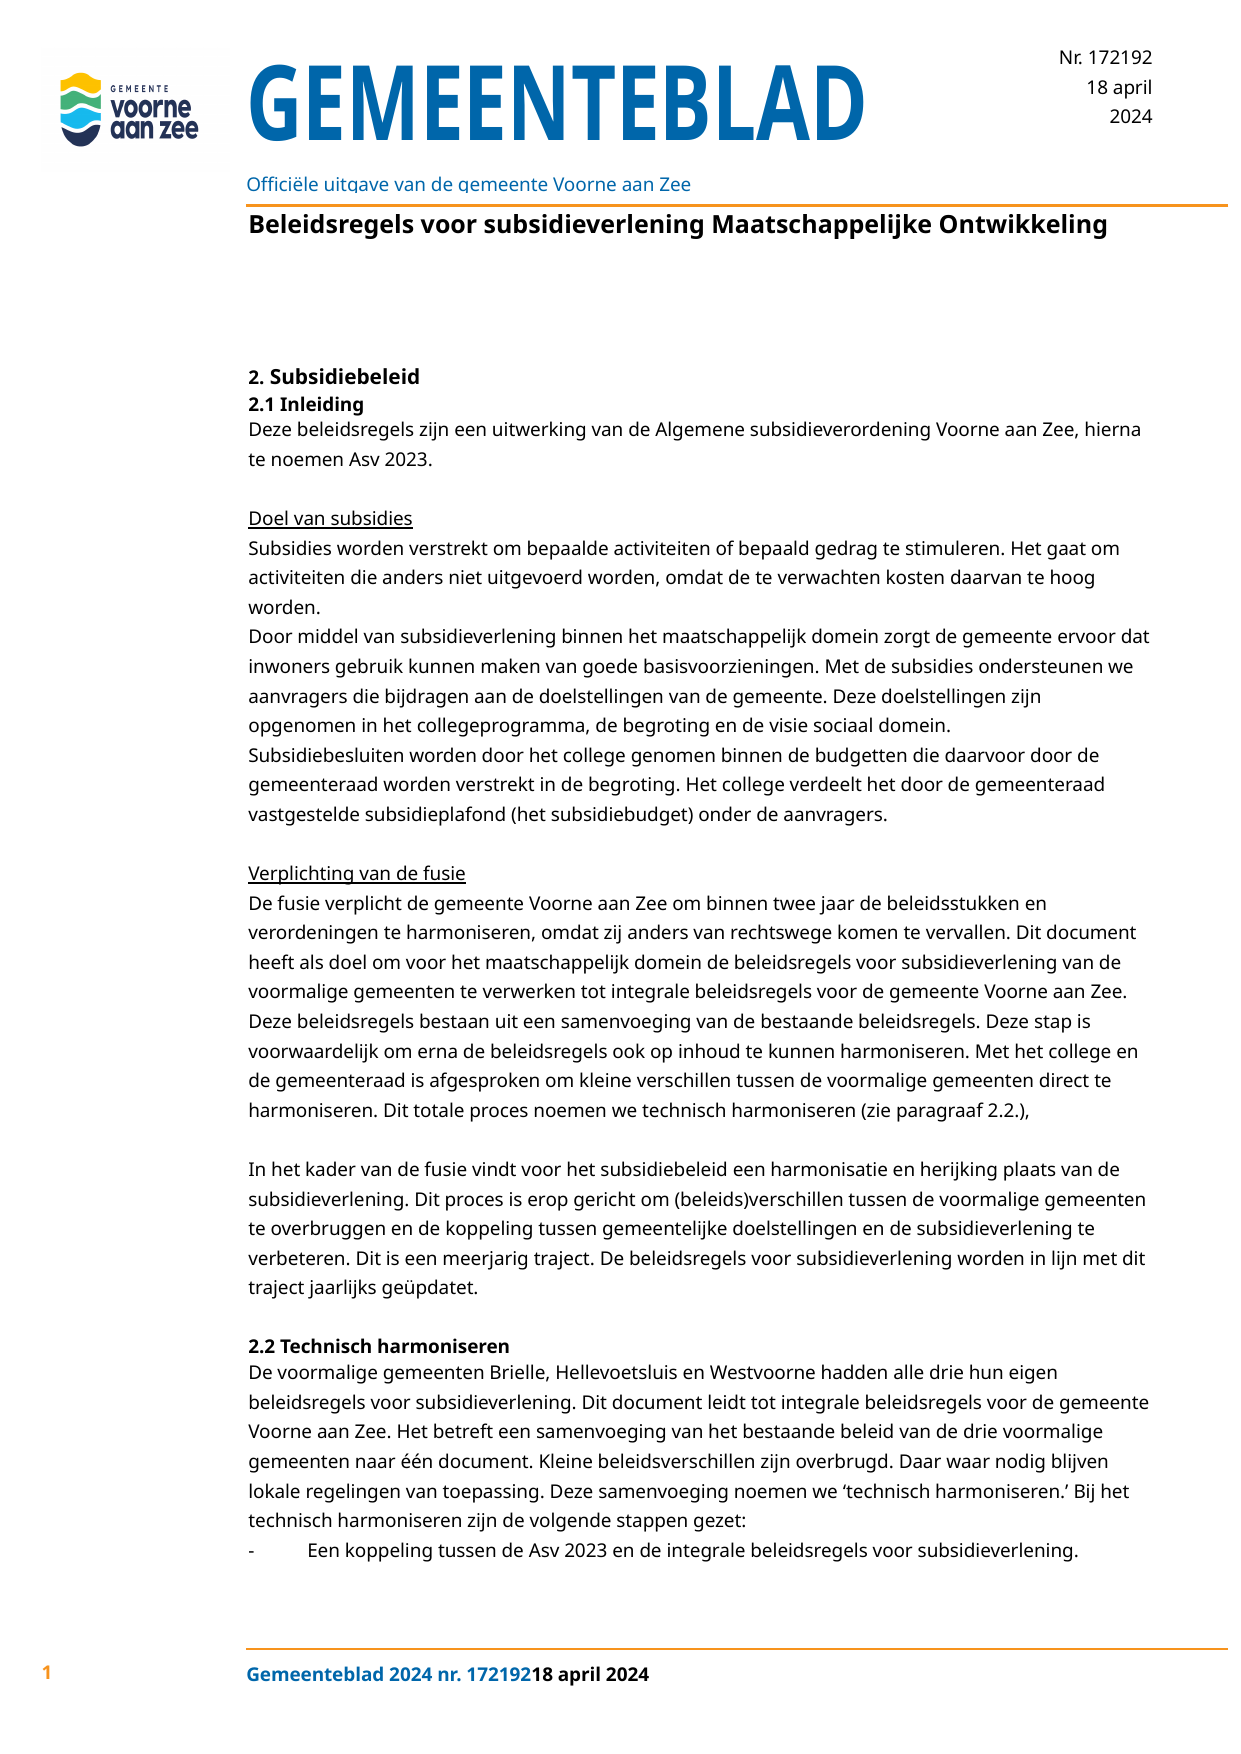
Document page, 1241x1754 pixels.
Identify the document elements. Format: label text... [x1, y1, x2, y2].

text 2.2 Technisch harmoniseren [248, 1334, 1152, 1359]
text Verplichting van de fusie [248, 860, 1152, 886]
text De fusie verplicht de gemeente Voorne aan Zee om binnen twee jaar de beleidsstukken en verordeningen te harmoniseren, omdat zij anders van rechtswege komen te vervallen. Dit document heeft als doel om voor het maatschappelijk domein de beleidsregels voor subsidieverlening van de voormalige gemeenten te verwerken tot integrale beleidsregels voor de gemeente Voorne aan Zee. Deze beleidsregels bestaan uit een samenvoeging van de bestaande beleidsregels. Deze stap is voorwaardelijk om erna de beleidsregels ook op inhoud te kunnen harmoniseren. Met het college en de gemeenteraad is afgesproken om kleine verschillen tussen de voormalige gemeenten direct te harmoniseren. Dit totale proces noemen we technisch harmoniseren (zie paragraaf 2.2.), [248, 890, 1152, 1123]
text 2. Subsidiebeleid [248, 362, 1152, 391]
list Een koppeling tussen de Asv 2023 en de integrale beleidsregels voor subsidieverlening. [248, 1537, 1152, 1563]
text 2.1 Inleiding [248, 391, 1152, 417]
text In het kader van de fusie vindt voor het subsidiebeleid een harmonisatie en herijking plaats van de subsidieverlening. Dit proces is erop gericht om (beleids)verschillen tussen de voormalige gemeenten te overbruggen en de koppeling tussen gemeentelijke doelstellingen en de subsidieverlening te verbeteren. Dit is een meerjarig traject. De beleidsregels voor subsidieverlening worden in lijn met dit traject jaarlijks geüpdatet. [248, 1156, 1152, 1300]
text Beleidsregels voor subsidieverlening Maatschappelijke Ontwikkeling [248, 207, 1152, 241]
text Door middel van subsidieverlening binnen het maatschappelijk domein zorgt de gemeente ervoor dat inwoners gebruik kunnen maken van goede basisvoorzieningen. Met de subsidies ondersteunen we aanvragers die bijdragen aan de doelstellingen van de gemeente. Deze doelstellingen zijn opgenomen in het collegeprogramma, de begroting en de visie sociaal domein. [248, 624, 1152, 738]
text Doel van subsidies [248, 505, 1152, 531]
text Subsidiebesluiten worden door het college genomen binnen de budgetten die daarvoor door de gemeenteraad worden verstrekt in de begroting. Het college verdeelt het door de gemeenteraad vastgestelde subsidieplafond (het subsidiebudget) onder de aanvragers. [248, 742, 1152, 827]
text Deze beleidsregels zijn een uitwerking van de Algemene subsidieverordening Voorne aan Zee, hierna te noemen Asv 2023. [248, 417, 1152, 472]
text Subsidies worden verstrekt om bepaalde activiteiten of bepaald gedrag te stimuleren. Het gaat om activiteiten die anders niet uitgevoerd worden, omdat de te verwachten kosten daarvan te hoog worden. [248, 535, 1152, 620]
picture [41, 47, 231, 172]
text De voormalige gemeenten Brielle, Hellevoetsluis en Westvoorne hadden alle drie hun eigen beleidsregels voor subsidieverlening. Dit document leidt tot integrale beleidsregels voor de gemeente Voorne aan Zee. Het betreft een samenvoeging van het bestaande beleid van de drie voormalige gemeenten naar één document. Kleine beleidsverschillen zijn overbrugd. Daar waar nodig blijven lokale regelingen van toepassing. Deze samenvoeging noemen we ‘technisch harmoniseren.’ Bij het technisch harmoniseren zijn de volgende stappen gezet: [248, 1359, 1152, 1533]
